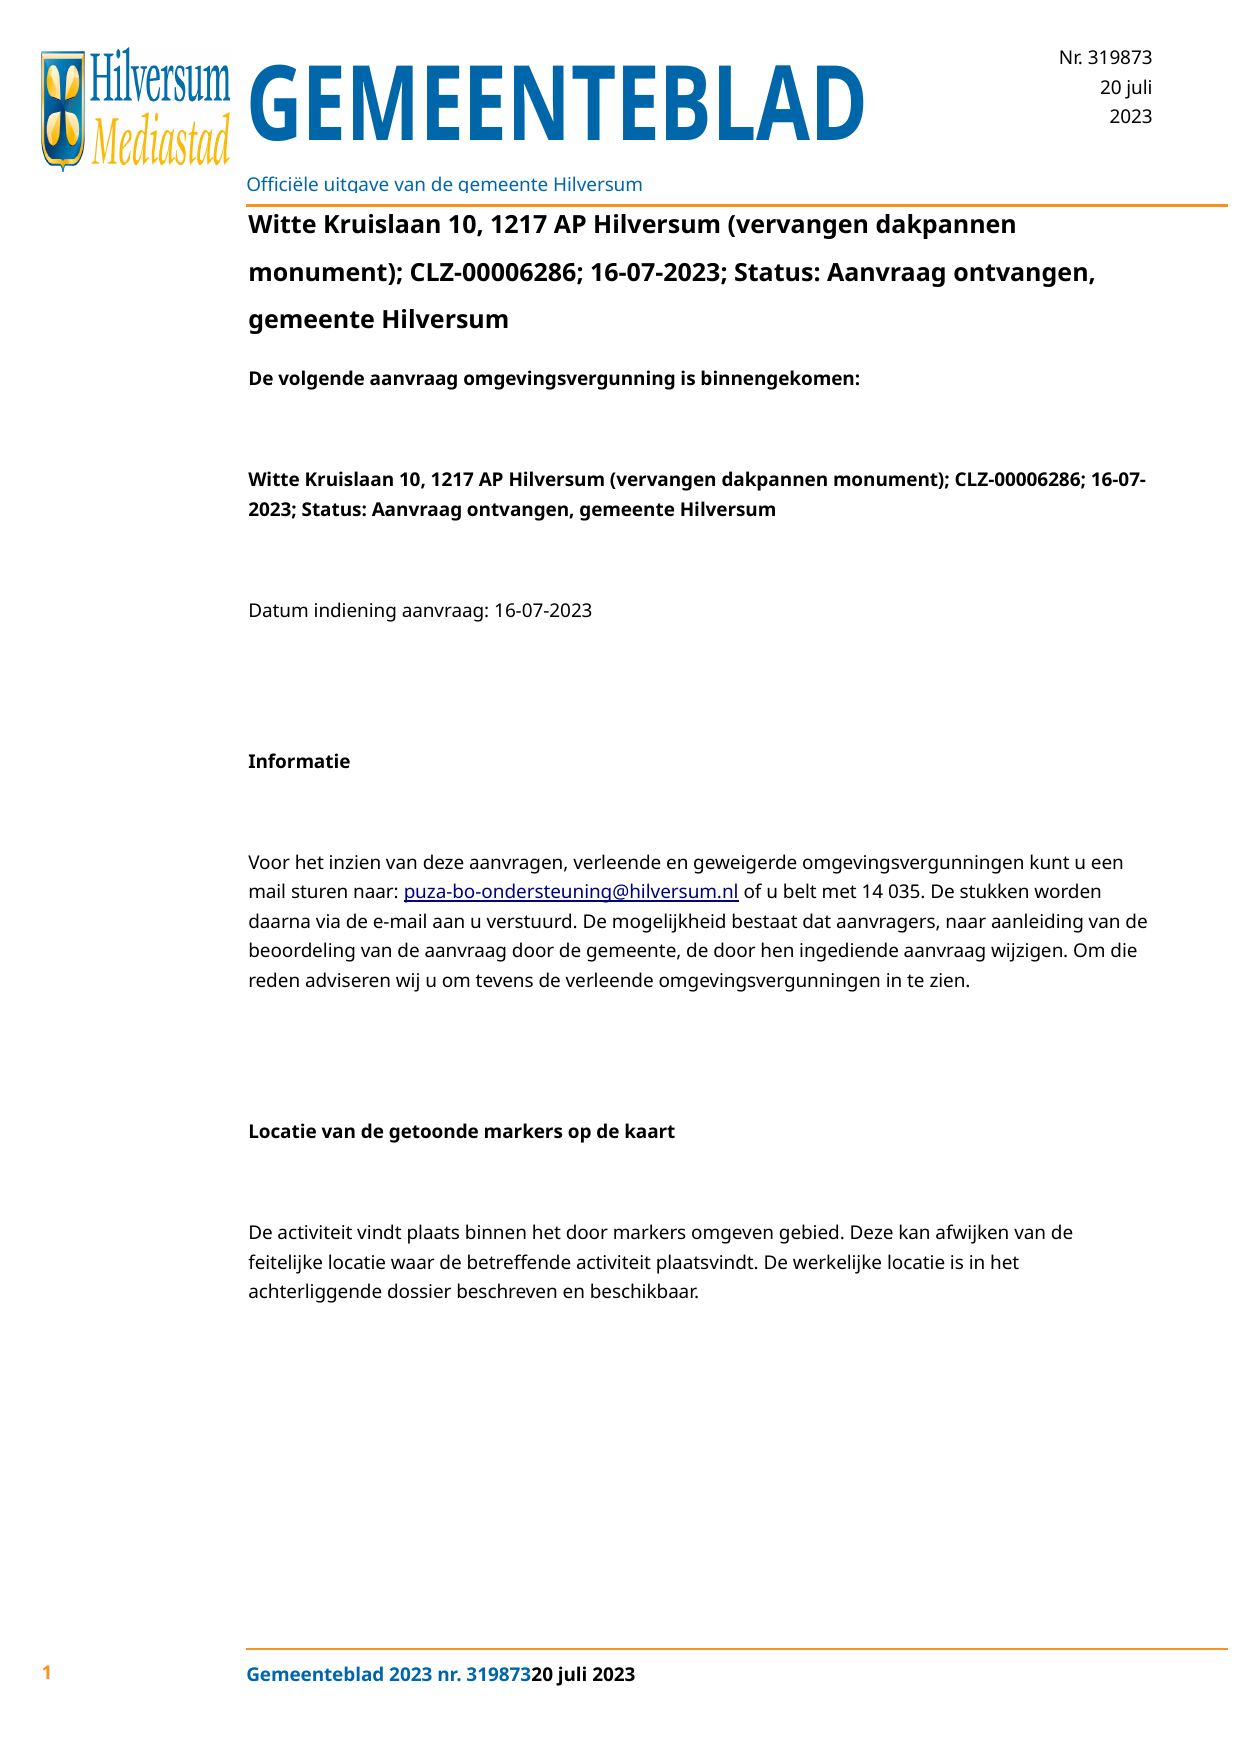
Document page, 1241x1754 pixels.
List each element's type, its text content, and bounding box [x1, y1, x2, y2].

text De activiteit vindt plaats binnen het door markers omgeven gebied. Deze kan afwijken van de feitelijke locatie waar de betreffende activiteit plaatsvindt. De werkelijke locatie is in het achterliggende dossier beschreven en beschikbaar. [248, 1219, 1152, 1304]
text Locatie van de getoonde markers op de kaart [248, 1118, 1152, 1144]
text Datum indiening aanvraag: 16-07-2023 [248, 597, 1152, 622]
text Witte Kruislaan 10, 1217 AP Hilversum (vervangen dakpannen monument); CLZ-00006286; 16-07-2023; Status: Aanvraag ontvangen, gemeente Hilversum [248, 466, 1152, 522]
text Witte Kruislaan 10, 1217 AP Hilversum (vervangen dakpannen monument); CLZ-00006286; 16-07-2023; Status: Aanvraag ontvangen, gemeente Hilversum [248, 207, 1152, 336]
text Voor het inzien van deze aanvragen, verleende en geweigerde omgevingsvergunningen kunt u een mail sturen naar: puza-bo-ondersteuning@hilversum.nl of u belt met 14 035. De stukken worden daarna via de e-mail aan u verstuurd. De mogelijkheid bestaat dat aanvragers, naar aanleiding van de beoordeling van de aanvraag door de gemeente, de door hen ingediende aanvraag wijzigen. Om die reden adviseren wij u om tevens de verleende omgevingsvergunningen in te zien. [248, 849, 1152, 993]
picture [41, 47, 231, 172]
text De volgende aanvraag omgevingsvergunning is binnengekomen: [248, 366, 1152, 391]
text Informatie [248, 748, 1152, 774]
